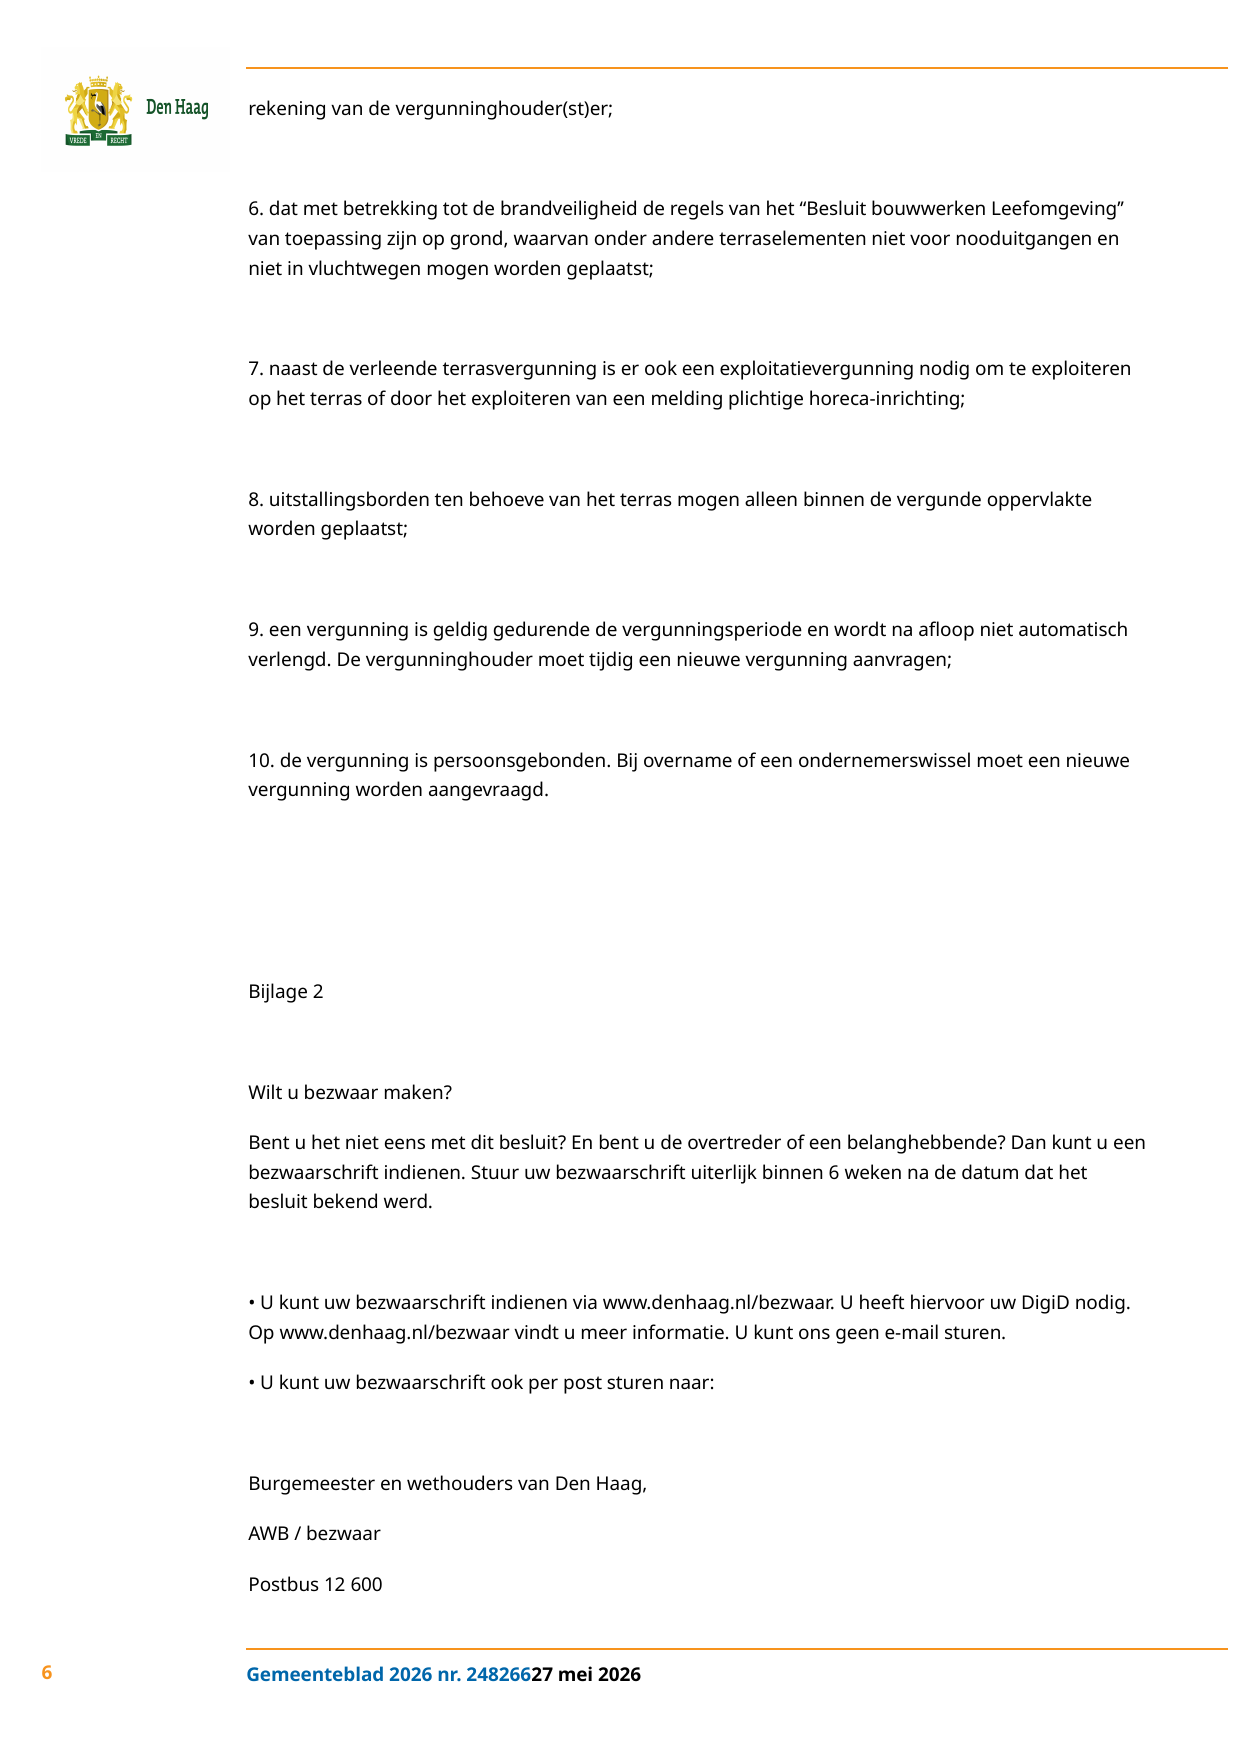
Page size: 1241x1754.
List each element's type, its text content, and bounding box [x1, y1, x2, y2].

text • U kunt uw bezwaarschrift ook per post sturen naar: [248, 1369, 1152, 1395]
text 8. uitstallingsborden ten behoeve van het terras mogen alleen binnen de vergunde oppervlakte worden geplaatst; [248, 486, 1152, 541]
text Bent u het niet eens met dit besluit? En bent u de overtreder of een belanghebbende? Dan kunt u een bezwaarschrift indienen. Stuur uw bezwaarschrift uiterlijk binnen 6 weken na de datum dat het besluit bekend werd. [248, 1129, 1152, 1214]
text rekening van de vergunninghouder(st)er; [248, 95, 1152, 121]
text Bijlage 2 [248, 978, 1152, 1004]
text 7. naast de verleende terrasvergunning is er ook een exploitatievergunning nodig om te exploiteren op het terras of door het exploiteren van een melding plichtige horeca-inrichting; [248, 356, 1152, 411]
text 10. de vergunning is persoonsgebonden. Bij overname of een ondernemerswissel moet een nieuwe vergunning worden aangevraagd. [248, 747, 1152, 802]
text Postbus 12 600 [248, 1571, 1152, 1597]
text AWB / bezwaar [248, 1521, 1152, 1546]
text 6. dat met betrekking tot de brandveiligheid de regels van het “Besluit bouwwerken Leefomgeving’’ van toepassing zijn op grond, waarvan onder andere terraselementen niet voor nooduitgangen en niet in vluchtwegen mogen worden geplaatst; [248, 196, 1152, 281]
text Wilt u bezwaar maken? [248, 1079, 1152, 1105]
text Burgemeester en wethouders van Den Haag, [248, 1470, 1152, 1496]
picture [41, 47, 231, 172]
text • U kunt uw bezwaarschrift indienen via www.denhaag.nl/bezwaar. U heeft hiervoor uw DigiD nodig. Op www.denhaag.nl/bezwaar vindt u meer informatie. U kunt ons geen e-mail sturen. [248, 1289, 1152, 1345]
text 9. een vergunning is geldig gedurende de vergunningsperiode en wordt na afloop niet automatisch verlengd. De vergunninghouder moet tijdig een nieuwe vergunning aanvragen; [248, 616, 1152, 672]
